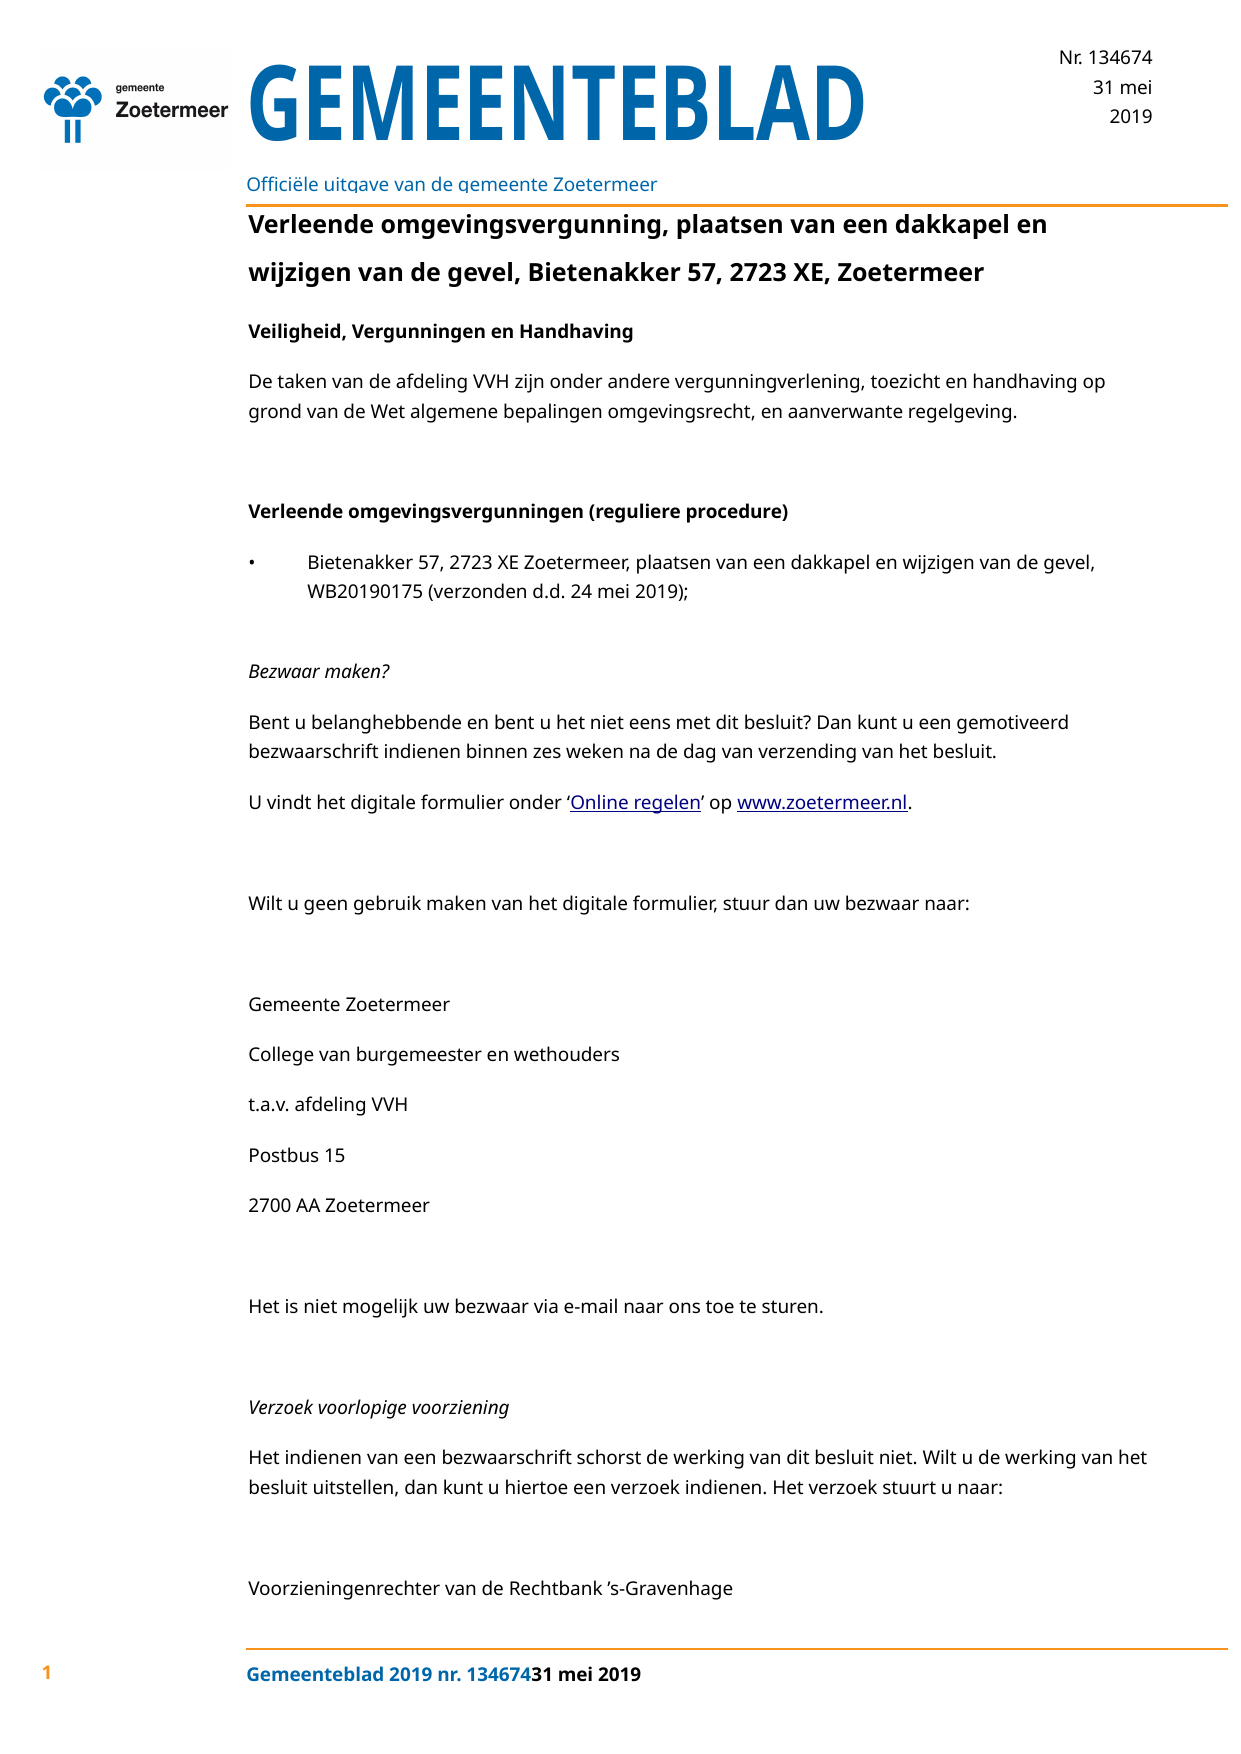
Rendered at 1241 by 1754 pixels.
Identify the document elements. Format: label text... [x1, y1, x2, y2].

text College van burgemeester en wethouders [248, 1041, 1152, 1067]
text Veiligheid, Vergunningen en Handhaving [248, 318, 1152, 344]
picture [41, 47, 231, 172]
text U vindt het digitale formulier onder ‘Online regelen’ op www.zoetermeer.nl. [248, 789, 1152, 815]
text Wilt u geen gebruik maken van het digitale formulier, stuur dan uw bezwaar naar: [248, 890, 1152, 916]
text Verleende omgevingsvergunningen (reguliere procedure) [248, 499, 1152, 524]
text De taken van de afdeling VVH zijn onder andere vergunningverlening, toezicht en handhaving op grond van de Wet algemene bepalingen omgevingsrecht, en aanverwante regelgeving. [248, 368, 1152, 424]
text Het is niet mogelijk uw bezwaar via e-mail naar ons toe te sturen. [248, 1293, 1152, 1319]
text Voorzieningenrechter van de Rechtbank ’s-Gravenhage [248, 1575, 1152, 1601]
text t.a.v. afdeling VVH [248, 1092, 1152, 1117]
text Bezwaar maken? [248, 659, 1152, 684]
text Verzoek voorlopige voorziening [248, 1394, 1152, 1420]
text Postbus 15 [248, 1142, 1152, 1168]
text Het indienen van een bezwaarschrift schorst de werking van dit besluit niet. Wilt u de werking van het besluit uitstellen, dan kunt u hiertoe een verzoek indienen. Het verzoek stuurt u naar: [248, 1444, 1152, 1500]
text Bent u belanghebbende en bent u het niet eens met dit besluit? Dan kunt u een gemotiveerd bezwaarschrift indienen binnen zes weken na de dag van verzending van het besluit. [248, 709, 1152, 764]
text Verleende omgevingsvergunning, plaatsen van een dakkapel en wijzigen van de gevel, Bietenakker 57, 2723 XE, Zoetermeer [248, 207, 1152, 288]
text 2700 AA Zoetermeer [248, 1192, 1152, 1218]
list Bietenakker 57, 2723 XE Zoetermeer, plaatsen van een dakkapel en wijzigen van de gevel, WB20190175 (verzonden d.d. 24 mei 2019); [248, 549, 1152, 604]
text Gemeente Zoetermeer [248, 991, 1152, 1017]
